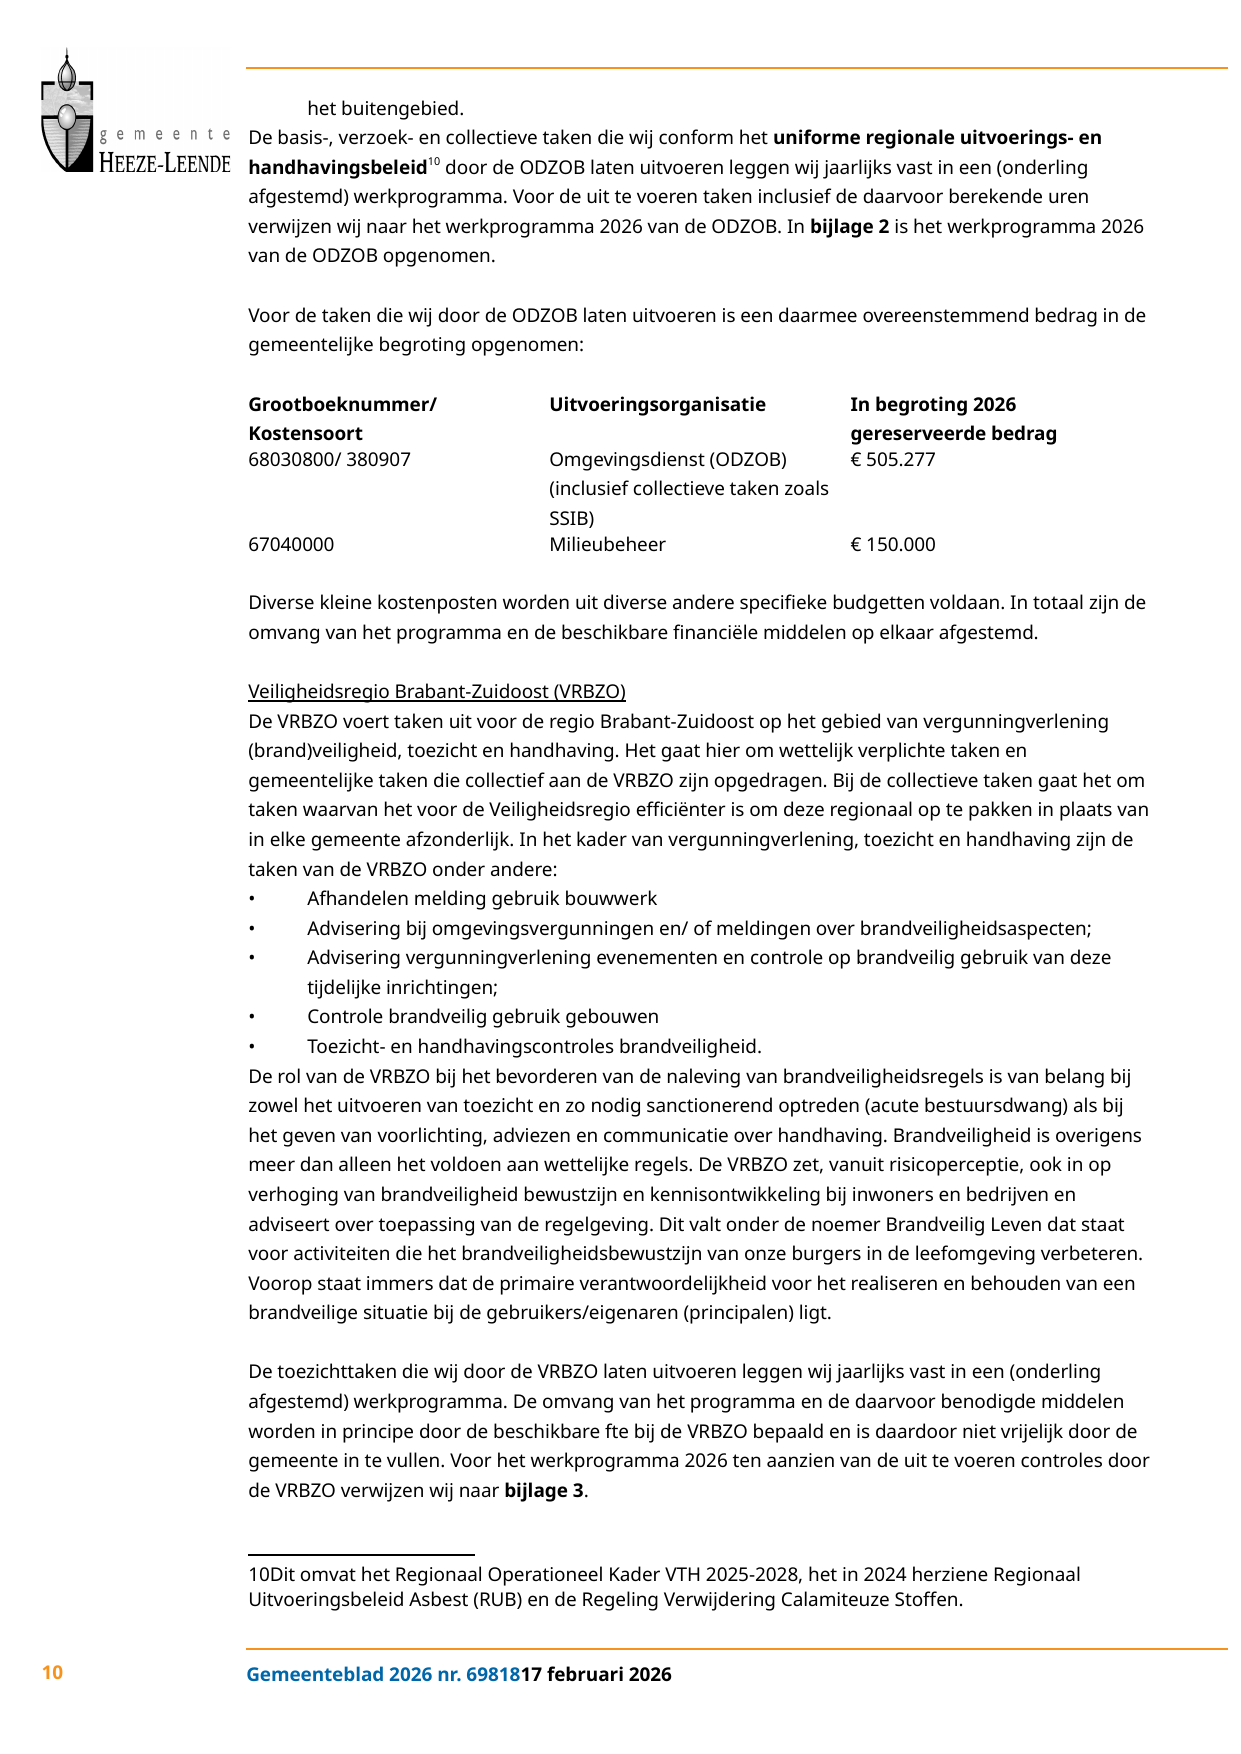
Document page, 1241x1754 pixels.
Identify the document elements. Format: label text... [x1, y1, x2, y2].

list het buitengebied. [248, 95, 1152, 121]
table_cell 67040000 [248, 531, 549, 557]
text Dit omvat het Regionaal Operationeel Kader VTH 2025-2028, het in 2024 herziene Regionaal Uitvoeringsbeleid Asbest (RUB) en de Regeling Verwijdering Calamiteuze Stoffen. [248, 1561, 1152, 1612]
table_cell 68030800/ 380907 [248, 446, 549, 531]
text Veiligheidsregio Brabant-Zuidoost (VRBZO) [248, 678, 1152, 704]
table_cell € 505.277 [850, 446, 1152, 531]
table_header In begroting 2026 gereserveerde bedrag [850, 391, 1152, 446]
text De VRBZO voert taken uit voor de regio Brabant-Zuidoost op het gebied van vergunningverlening (brand)veiligheid, toezicht en handhaving. Het gaat hier om wettelijk verplichte taken en gemeentelijke taken die collectief aan de VRBZO zijn opgedragen. Bij de collectieve taken gaat het om taken waarvan het voor de Veiligheidsregio efficiënter is om deze regionaal op te pakken in plaats van in elke gemeente afzonderlijk. In het kader van vergunningverlening, toezicht en handhaving zijn de taken van de VRBZO onder andere: [248, 708, 1152, 881]
text Voor de taken die wij door de ODZOB laten uitvoeren is een daarmee overeenstemmend bedrag in de gemeentelijke begroting opgenomen: [248, 302, 1152, 357]
text De rol van de VRBZO bij het bevorderen van de naleving van brandveiligheidsregels is van belang bij zowel het uitvoeren van toezicht en zo nodig sanctionerend optreden (acute bestuursdwang) als bij het geven van voorlichting, adviezen en communicatie over handhaving. Brandveiligheid is overigens meer dan alleen het voldoen aan wettelijke regels. De VRBZO zet, vanuit risicoperceptie, ook in op verhoging van brandveiligheid bewustzijn en kennisontwikkeling bij inwoners en bedrijven en adviseert over toepassing van de regelgeving. Dit valt onder de noemer Brandveilig Leven dat staat voor activiteiten die het brandveiligheidsbewustzijn van onze burgers in de leefomgeving verbeteren. Voorop staat immers dat de primaire verantwoordelijkheid voor het realiseren en behouden van een brandveilige situatie bij de gebruikers/eigenaren (principalen) ligt. [248, 1063, 1152, 1325]
text De toezichttaken die wij door de VRBZO laten uitvoeren leggen wij jaarlijks vast in een (onderling afgestemd) werkprogramma. De omvang van het programma en de daarvoor benodigde middelen worden in principe door de beschikbare fte bij de VRBZO bepaald en is daardoor niet vrijelijk door de gemeente in te vullen. Voor het werkprogramma 2026 ten aanzien van de uit te voeren controles door de VRBZO verwijzen wij naar bijlage 3. [248, 1359, 1152, 1503]
list Advisering bij omgevingsvergunningen en/ of meldingen over brandveiligheidsaspecten; [248, 915, 1152, 941]
list Advisering vergunningverlening evenementen en controle op brandveilig gebruik van deze tijdelijke inrichtingen; [248, 944, 1152, 1000]
table_cell Milieubeheer [549, 531, 850, 557]
table_header Uitvoeringsorganisatie [549, 391, 850, 446]
text De basis-, verzoek- en collectieve taken die wij conform het uniforme regionale uitvoerings- en handhavingsbeleid door de ODZOB laten uitvoeren leggen wij jaarlijks vast in een (onderling afgestemd) werkprogramma. Voor de uit te voeren taken inclusief de daarvoor berekende uren verwijzen wij naar het werkprogramma 2026 van de ODZOB. In bijlage 2 is het werkprogramma 2026 van de ODZOB opgenomen. [248, 124, 1152, 268]
list Toezicht- en handhavingscontroles brandveiligheid. [248, 1033, 1152, 1059]
table_cell € 150.000 [850, 531, 1152, 557]
list Afhandelen melding gebruik bouwwerk [248, 885, 1152, 911]
picture [41, 47, 231, 172]
list Controle brandveilig gebruik gebouwen [248, 1004, 1152, 1029]
text Diverse kleine kostenposten worden uit diverse andere specifieke budgetten voldaan. In totaal zijn de omvang van het programma en de beschikbare financiële middelen op elkaar afgestemd. [248, 589, 1152, 645]
table_header Grootboeknummer/ Kostensoort [248, 391, 549, 446]
table_cell Omgevingsdienst (ODZOB) (inclusief collectieve taken zoals SSIB) [549, 446, 850, 531]
